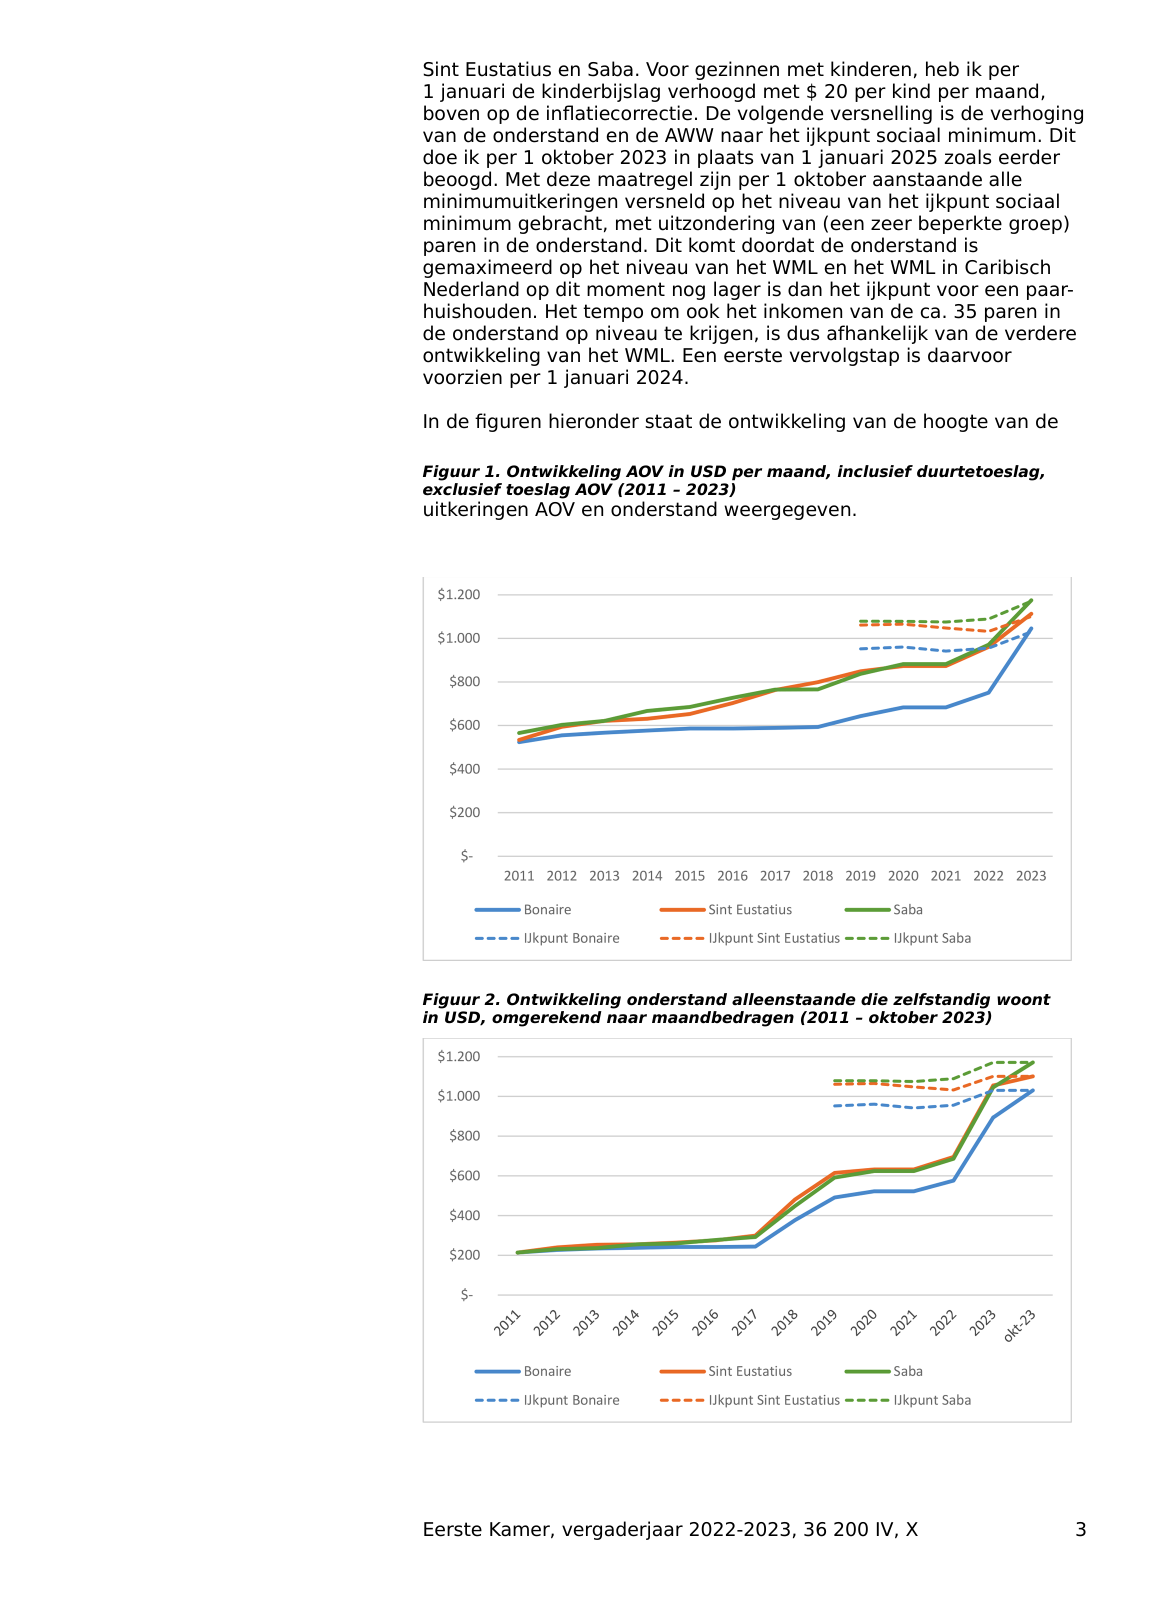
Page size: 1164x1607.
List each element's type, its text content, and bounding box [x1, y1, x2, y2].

text Sint Eustatius en Saba. Voor gezinnen met kinderen, heb ik per 1 januari de kinderbijslag verhoogd met $ 20 per kind per maand, boven op de inflatiecorrectie. De volgende versnelling is de verhoging van de onderstand en de AWW naar het ijkpunt sociaal minimum. Dit doe ik per 1 oktober 2023 in plaats van 1 januari 2025 zoals eerder beoogd. Met deze maatregel zijn per 1 oktober aanstaande alle minimumuitkeringen versneld op het niveau van het ijkpunt sociaal minimum gebracht, met uitzondering van (een zeer beperkte groep) paren in de onderstand. Dit komt doordat de onderstand is gemaximeerd op het niveau van het WML en het WML in Caribisch Nederland op dit moment nog lager is dan het ijkpunt voor een paar-huishouden. Het tempo om ook het inkomen van de ca. 35 paren in de onderstand op niveau te krijgen, is dus afhankelijk van de verdere ontwikkeling van het WML. Een eerste vervolgstap is daarvoor voorzien per 1 januari 2024. [422, 59, 1087, 389]
text Figuur 2. Ontwikkeling onderstand alleenstaande die zelfstandig woont in USD, omgerekend naar maandbedragen (2011 – oktober 2023) [422, 991, 1072, 1027]
picture [422, 1038, 1072, 1423]
text In de figuren hieronder staat de ontwikkeling van de hoogte van de uitkeringen AOV en onderstand weergegeven. [422, 411, 1087, 521]
text Figuur 1. Ontwikkeling AOV in USD per maand, inclusief duurtetoeslag, exclusief toeslag AOV (2011 – 2023) [422, 463, 1072, 499]
picture [422, 577, 1072, 961]
